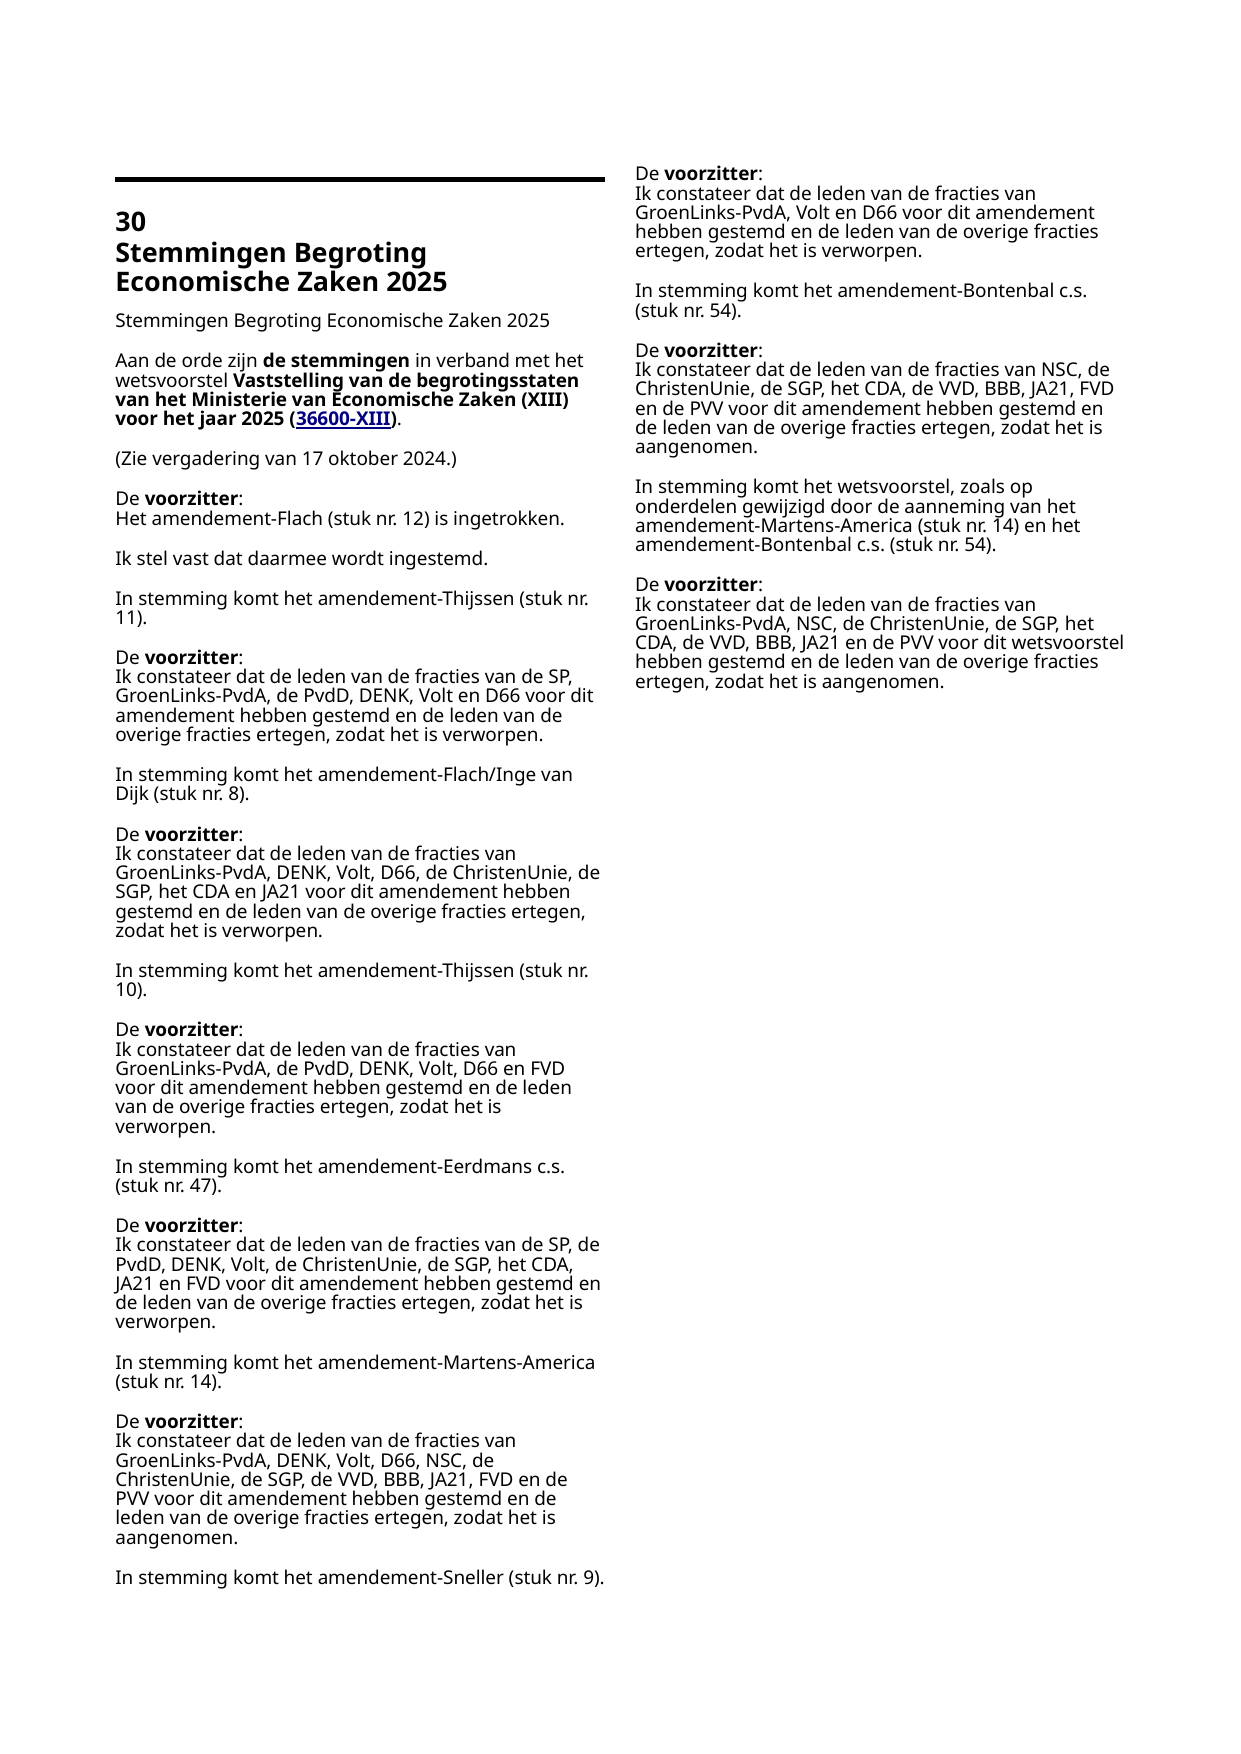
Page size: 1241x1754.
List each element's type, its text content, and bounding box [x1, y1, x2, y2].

text In stemming komt het amendement-Thijssen (stuk nr. 10). [115, 962, 605, 1001]
text In stemming komt het amendement-Sneller (stuk nr. 9). [115, 1569, 605, 1588]
text De voorzitter: [635, 342, 1125, 361]
text In stemming komt het amendement-Eerdmans c.s. (stuk nr. 47). [115, 1158, 605, 1196]
text Stemmingen Begroting Economische Zaken 2025 [115, 239, 605, 312]
text Ik constateer dat de leden van de fracties van GroenLinks-PvdA, de PvdD, DENK, Volt, D66 en FVD voor dit amendement hebben gestemd en de leden van de overige fracties ertegen, zodat het is verworpen. [115, 1041, 605, 1137]
text In stemming komt het amendement-Flach/Inge van Dijk (stuk nr. 8). [115, 766, 605, 805]
text (Zie vergadering van 17 oktober 2024.) [115, 450, 605, 469]
text De voorzitter: [635, 576, 1125, 596]
text Ik constateer dat de leden van de fracties van GroenLinks-PvdA, NSC, de ChristenUnie, de SGP, het CDA, de VVD, BBB, JA21 en de PVV voor dit wetsvoorstel hebben gestemd en de leden van de overige fracties ertegen, zodat het is aangenomen. [635, 596, 1125, 692]
text De voorzitter: [115, 1217, 605, 1236]
text Ik constateer dat de leden van de fracties van GroenLinks-PvdA, DENK, Volt, D66, NSC, de ChristenUnie, de SGP, de VVD, BBB, JA21, FVD en de PVV voor dit amendement hebben gestemd en de leden van de overige fracties ertegen, zodat het is aangenomen. [115, 1432, 605, 1548]
text Stemmingen Begroting Economische Zaken 2025 [115, 312, 605, 332]
text Ik constateer dat de leden van de fracties van de SP, de PvdD, DENK, Volt, de ChristenUnie, de SGP, het CDA, JA21 en FVD voor dit amendement hebben gestemd en de leden van de overige fracties ertegen, zodat het is verworpen. [115, 1236, 605, 1333]
text Het amendement-Flach (stuk nr. 12) is ingetrokken. [115, 509, 605, 529]
text In stemming komt het amendement-Thijssen (stuk nr. 11). [115, 589, 605, 628]
text De voorzitter: [115, 826, 605, 845]
text 30 [115, 203, 605, 239]
text Ik stel vast dat daarmee wordt ingestemd. [115, 549, 605, 569]
text De voorzitter: [115, 490, 605, 509]
text De voorzitter: [635, 165, 1125, 184]
text De voorzitter: [115, 1413, 605, 1432]
text In stemming komt het amendement-Bontenbal c.s. (stuk nr. 54). [635, 282, 1125, 321]
text In stemming komt het wetsvoorstel, zoals op onderdelen gewijzigd door de aanneming van het amendement-Martens-America (stuk nr. 14) en het amendement-Bontenbal c.s. (stuk nr. 54). [635, 478, 1125, 555]
text De voorzitter: [115, 649, 605, 668]
text Ik constateer dat de leden van de fracties van GroenLinks-PvdA, DENK, Volt, D66, de ChristenUnie, de SGP, het CDA en JA21 voor dit amendement hebben gestemd en de leden van de overige fracties ertegen, zodat het is verworpen. [115, 845, 605, 941]
text Ik constateer dat de leden van de fracties van NSC, de ChristenUnie, de SGP, het CDA, de VVD, BBB, JA21, FVD en de PVV voor dit amendement hebben gestemd en de leden van de overige fracties ertegen, zodat het is aangenomen. [635, 361, 1125, 457]
text Ik constateer dat de leden van de fracties van de SP, GroenLinks-PvdA, de PvdD, DENK, Volt en D66 voor dit amendement hebben gestemd en de leden van de overige fracties ertegen, zodat het is verworpen. [115, 668, 605, 745]
text De voorzitter: [115, 1021, 605, 1041]
text Aan de orde zijn de stemmingen in verband met het wetsvoorstel Vaststelling van de begrotingsstaten van het Ministerie van Economische Zaken (XIII) voor het jaar 2025 (36600-XIII). [115, 352, 605, 429]
text Ik constateer dat de leden van de fracties van GroenLinks-PvdA, Volt en D66 voor dit amendement hebben gestemd en de leden van de overige fracties ertegen, zodat het is verworpen. [635, 184, 1125, 262]
text In stemming komt het amendement-Martens-America (stuk nr. 14). [115, 1354, 605, 1392]
